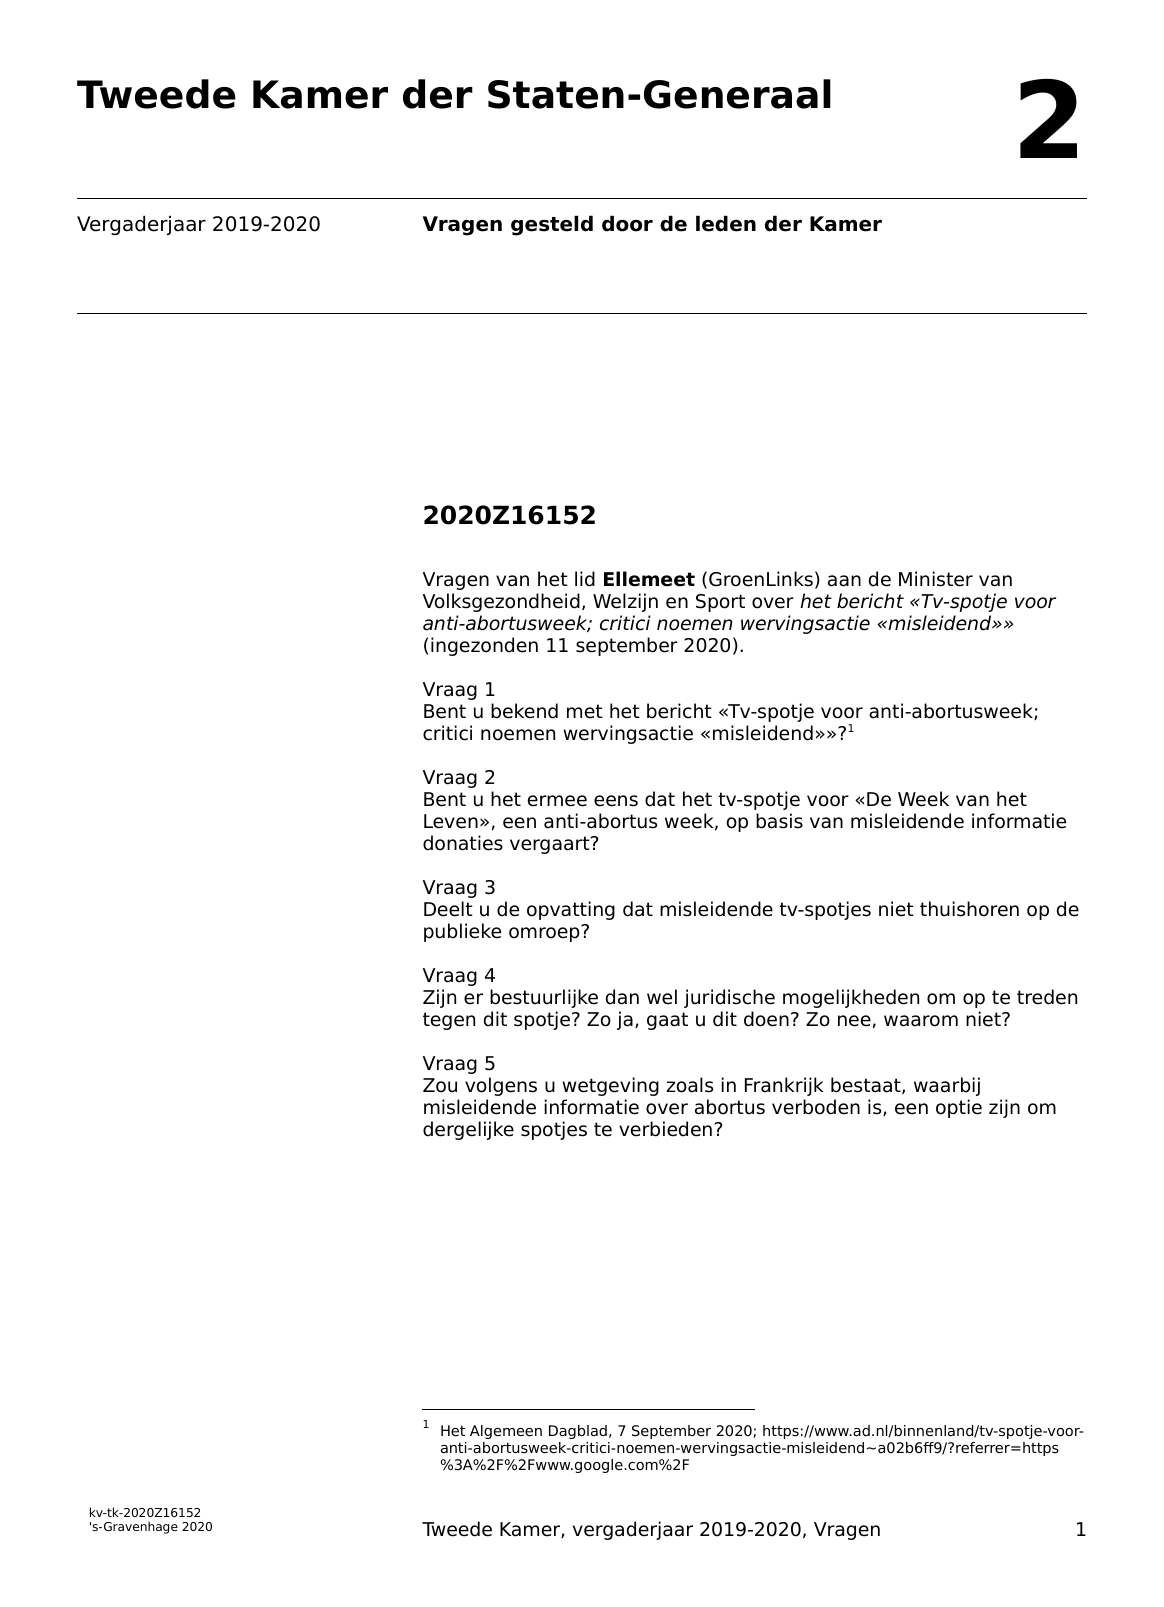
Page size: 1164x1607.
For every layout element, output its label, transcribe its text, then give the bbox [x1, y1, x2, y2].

text Vraag 1 [422, 679, 1087, 701]
table_header Tweede Kamer der Staten-Generaal [77, 59, 886, 198]
text Vraag 3 [422, 877, 1087, 899]
text 's-Gravenhage 2020 [88, 1520, 323, 1534]
text kv-tk-2020Z16152 [88, 1506, 323, 1520]
table_cell Vragen gesteld door de leden der Kamer [422, 199, 1087, 313]
text Vraag 5 [422, 1053, 1087, 1075]
text Zijn er bestuurlijke dan wel juridische mogelijkheden om op te treden tegen dit spotje? Zo ja, gaat u dit doen? Zo nee, waarom niet? [422, 987, 1087, 1031]
text Zou volgens u wetgeving zoals in Frankrijk bestaat, waarbij misleidende informatie over abortus verboden is, een optie zijn om dergelijke spotjes te verbieden? [422, 1075, 1087, 1141]
table_header 2 [886, 59, 1087, 198]
text Vragen van het lid Ellemeet (GroenLinks) aan de Minister van Volksgezondheid, Welzijn en Sport over het bericht «Tv-spotje voor anti-abortusweek; critici noemen wervingsactie «misleidend»» (ingezonden 11 september 2020). [422, 569, 1087, 657]
text Bent u het ermee eens dat het tv-spotje voor «De Week van het Leven», een anti-abortus week, op basis van misleidende informatie donaties vergaart? [422, 789, 1087, 855]
text 2020Z16152 [422, 501, 1087, 531]
table_cell Vergaderjaar 2019-2020 [77, 199, 422, 313]
text Bent u bekend met het bericht «Tv-spotje voor anti-abortusweek; critici noemen wervingsactie «misleidend»»? [422, 701, 1087, 745]
text Het Algemeen Dagblad, 7 September 2020; https://www.ad.nl/binnenland/tv-spotje-voor-anti-abortusweek-critici-noemen-wervingsactie-misleidend~a02b6ff9/?referrer=https%3A%2F%2Fwww.google.com%2F [422, 1418, 1087, 1474]
text Vraag 2 [422, 767, 1087, 789]
text Vraag 4 [422, 965, 1087, 987]
text Deelt u de opvatting dat misleidende tv-spotjes niet thuishoren op de publieke omroep? [422, 899, 1087, 943]
